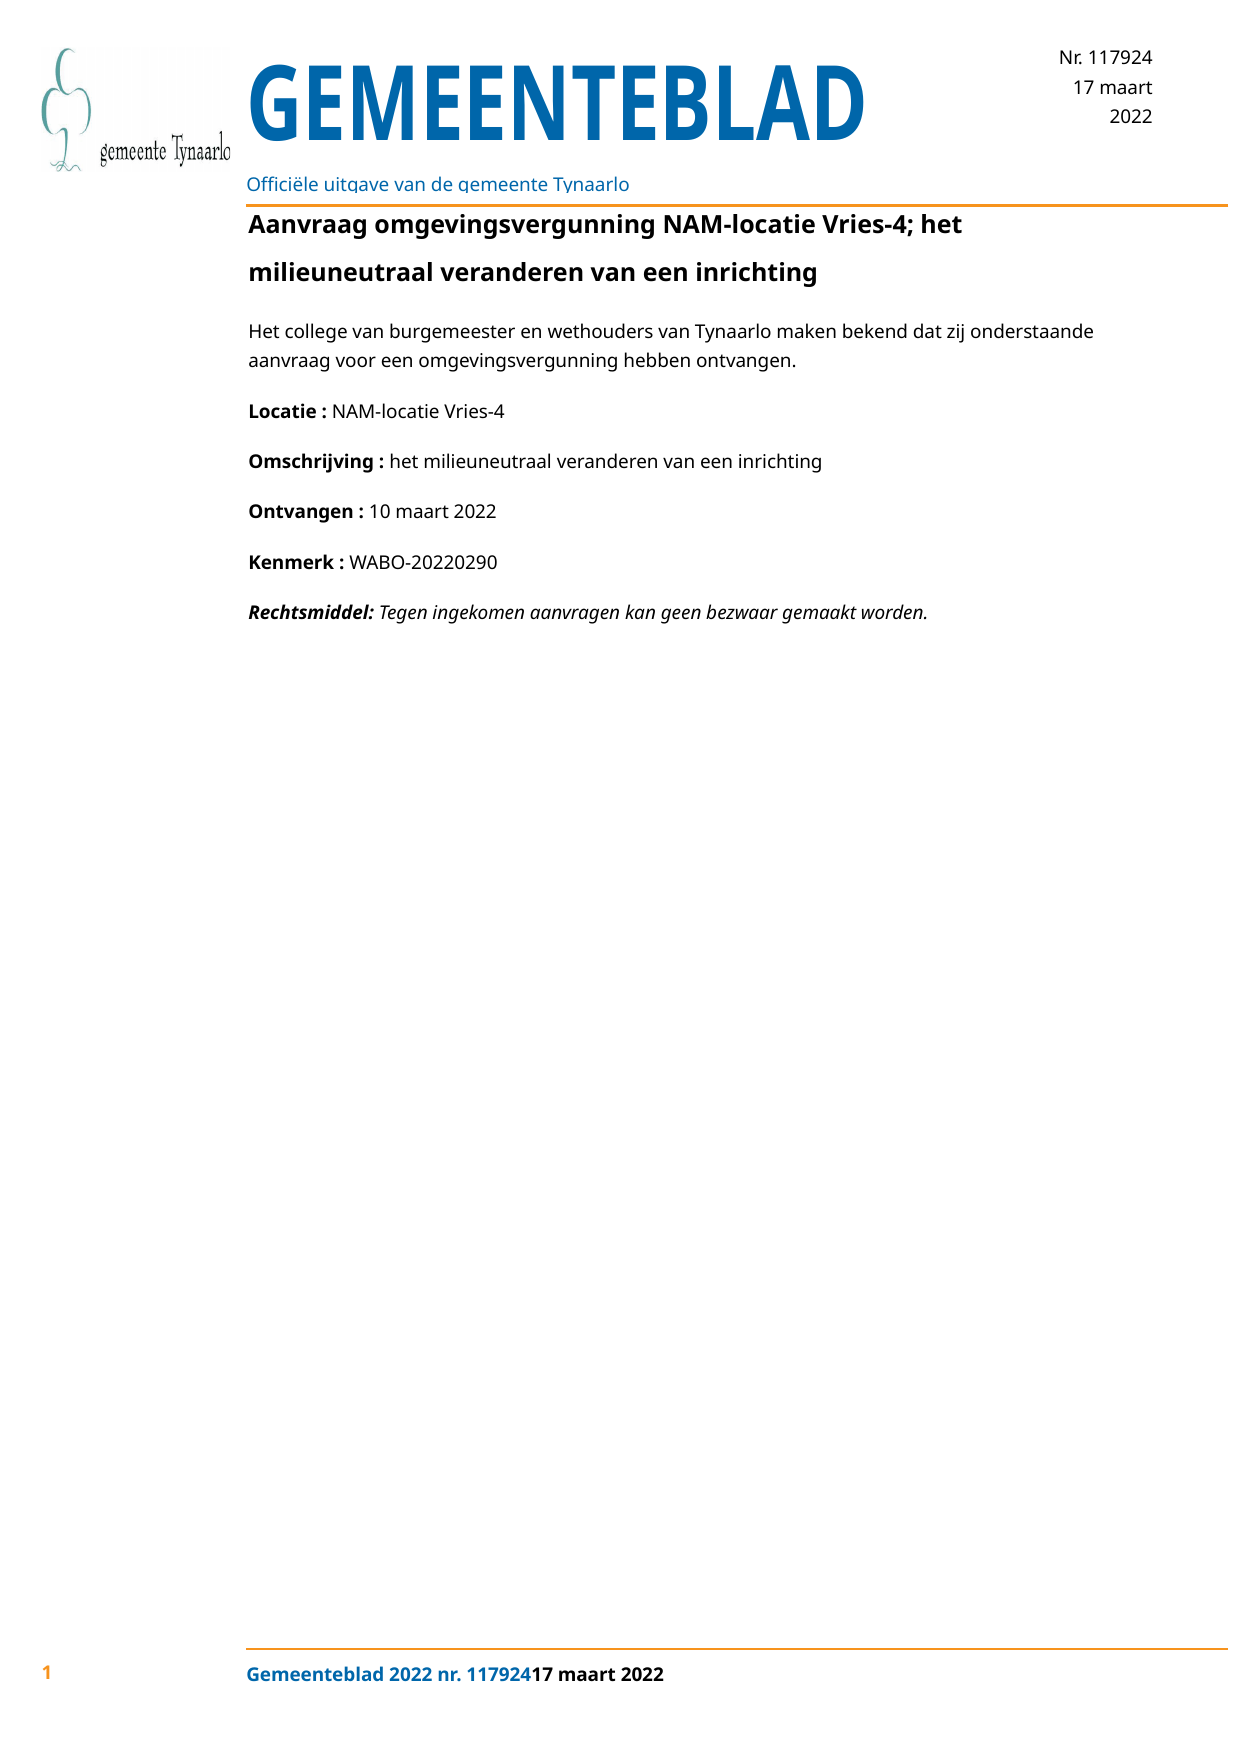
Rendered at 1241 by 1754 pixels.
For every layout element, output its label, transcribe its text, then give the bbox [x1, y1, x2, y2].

text Ontvangen : 10 maart 2022 [248, 499, 1152, 524]
text Kenmerk : WABO-20220290 [248, 549, 1152, 575]
text Het college van burgemeester en wethouders van Tynaarlo maken bekend dat zij onderstaande aanvraag voor een omgevingsvergunning hebben ontvangen. [248, 318, 1152, 373]
picture [41, 47, 231, 172]
text Rechtsmiddel: Tegen ingekomen aanvragen kan geen bezwaar gemaakt worden. [248, 599, 1152, 625]
text Locatie : NAM-locatie Vries-4 [248, 398, 1152, 424]
text Omschrijving : het milieuneutraal veranderen van een inrichting [248, 448, 1152, 474]
text Aanvraag omgevingsvergunning NAM-locatie Vries-4; het milieuneutraal veranderen van een inrichting [248, 207, 1152, 288]
